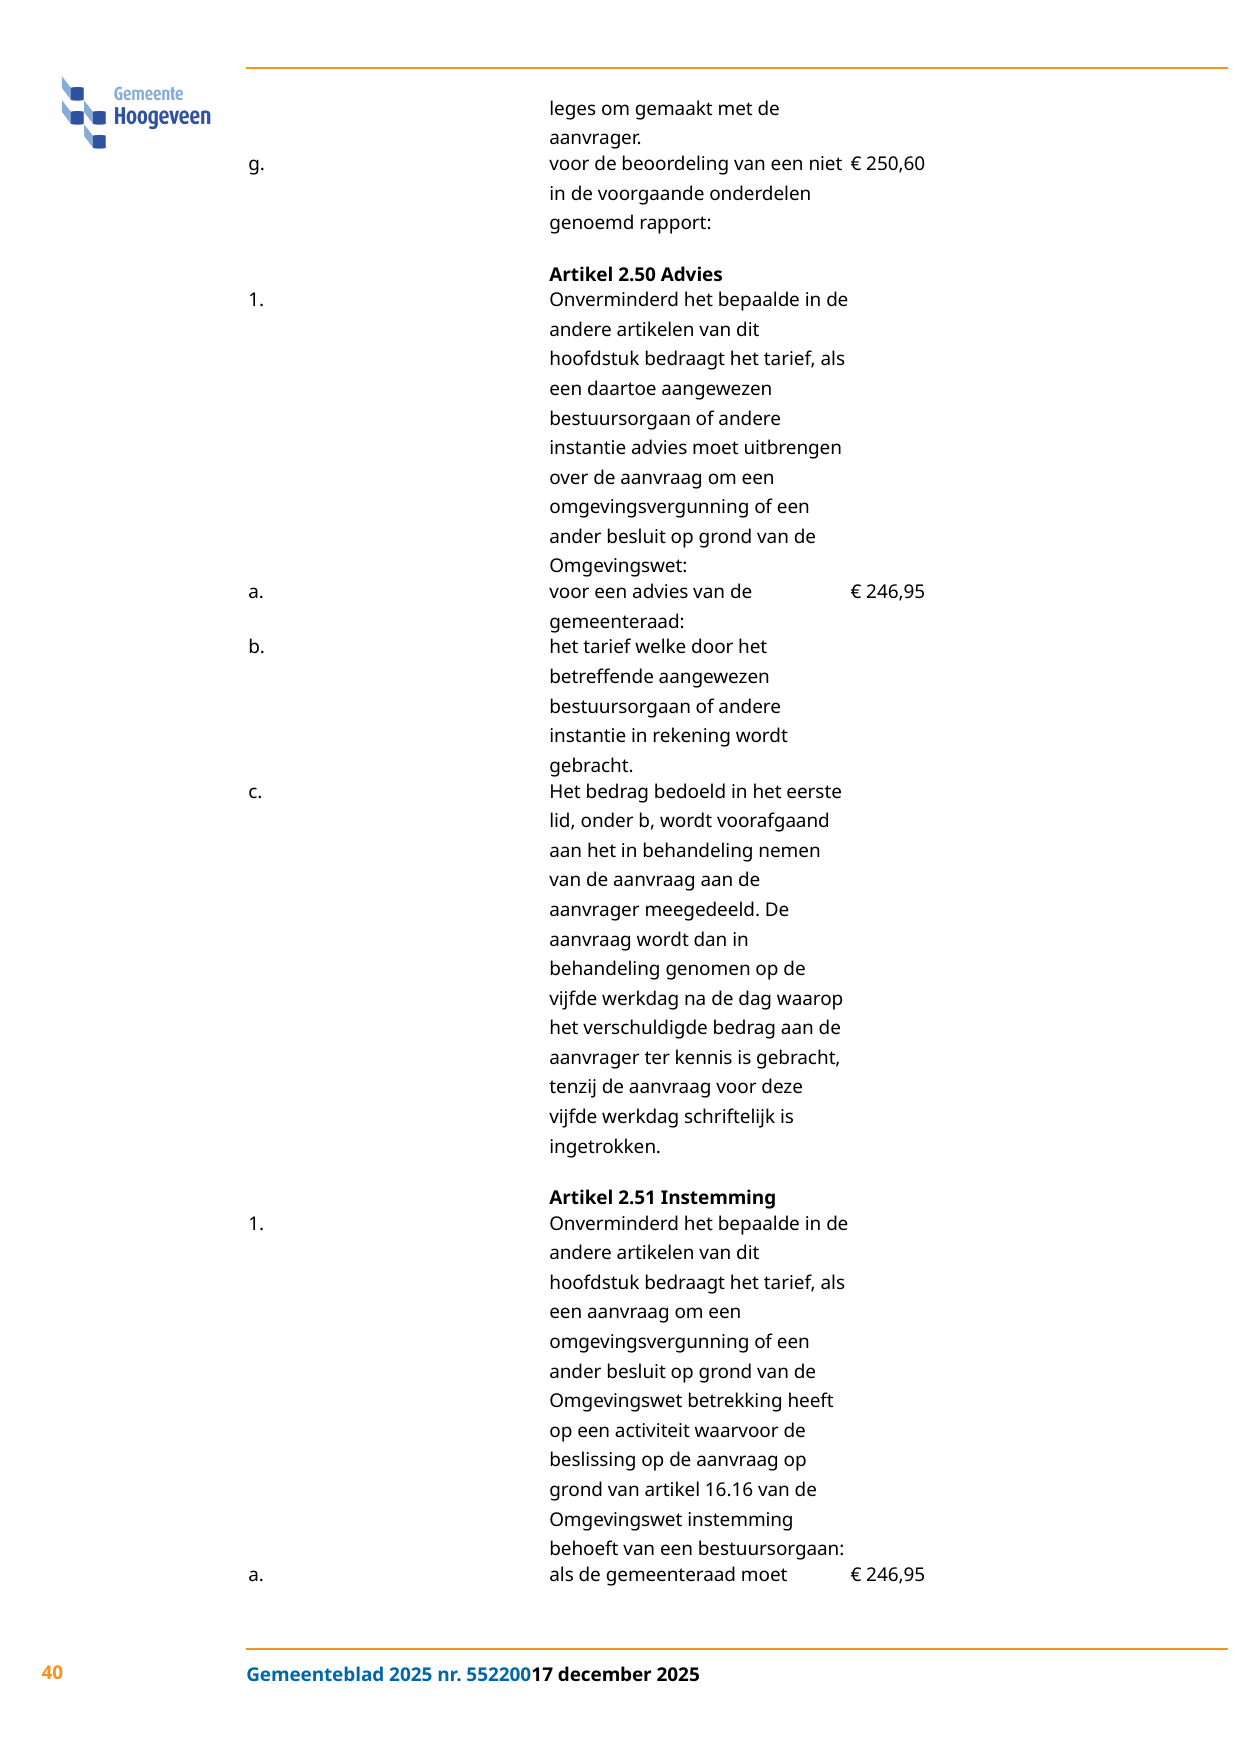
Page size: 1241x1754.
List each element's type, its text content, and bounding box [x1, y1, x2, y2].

table_cell € 246,95 [850, 1561, 1152, 1587]
table_cell leges om gemaakt met de aanvrager. [549, 95, 850, 150]
table_cell a. [248, 579, 549, 634]
table_cell g. [248, 150, 549, 235]
table_cell [850, 1210, 1152, 1561]
table_cell € 250,60 [850, 150, 1152, 235]
table_cell € 246,95 [850, 579, 1152, 634]
table_cell voor de beoordeling van een niet in de voorgaande onderdelen genoemd rapport: [549, 150, 850, 235]
table_cell voor een advies van de gemeenteraad: [549, 579, 850, 634]
table_cell 1. [248, 286, 549, 578]
table_cell b. [248, 634, 549, 778]
table_cell [850, 778, 1152, 1158]
table_cell het tarief welke door het betreffende aangewezen bestuursorgaan of andere instantie in rekening wordt gebracht. [549, 634, 850, 778]
table_cell [248, 1184, 549, 1210]
table_cell [850, 286, 1152, 578]
table_cell [850, 95, 1152, 150]
table_cell [850, 1159, 1152, 1184]
table_cell 1. [248, 1210, 549, 1561]
picture [41, 47, 231, 172]
table_cell a. [248, 1561, 549, 1587]
table_cell [549, 235, 850, 261]
table_cell [248, 235, 549, 261]
table_cell [248, 1159, 549, 1184]
table_cell c. [248, 778, 549, 1158]
table_cell als de gemeenteraad moet [549, 1561, 850, 1587]
table_cell [248, 261, 549, 286]
table_cell [850, 634, 1152, 778]
table_cell [248, 95, 549, 150]
table_cell Artikel 2.51 Instemming [549, 1184, 850, 1210]
table_cell [549, 1159, 850, 1184]
table_cell [850, 261, 1152, 286]
table_cell Onverminderd het bepaalde in de andere artikelen van dit hoofdstuk bedraagt het tarief, als een daartoe aangewezen bestuursorgaan of andere instantie advies moet uitbrengen over de aanvraag om een omgevingsvergunning of een ander besluit op grond van de Omgevingswet: [549, 286, 850, 578]
table_cell [850, 1184, 1152, 1210]
table_cell Het bedrag bedoeld in het eerste lid, onder b, wordt voorafgaand aan het in behandeling nemen van de aanvraag aan de aanvrager meegedeeld. De aanvraag wordt dan in behandeling genomen op de vijfde werkdag na de dag waarop het verschuldigde bedrag aan de aanvrager ter kennis is gebracht, tenzij de aanvraag voor deze vijfde werkdag schriftelijk is ingetrokken. [549, 778, 850, 1158]
table_cell Artikel 2.50 Advies [549, 261, 850, 286]
table_cell Onverminderd het bepaalde in de andere artikelen van dit hoofdstuk bedraagt het tarief, als een aanvraag om een omgevingsvergunning of een ander besluit op grond van de Omgevingswet betrekking heeft op een activiteit waarvoor de beslissing op de aanvraag op grond van artikel 16.16 van de Omgevingswet instemming behoeft van een bestuursorgaan: [549, 1210, 850, 1561]
table_cell [850, 235, 1152, 261]
